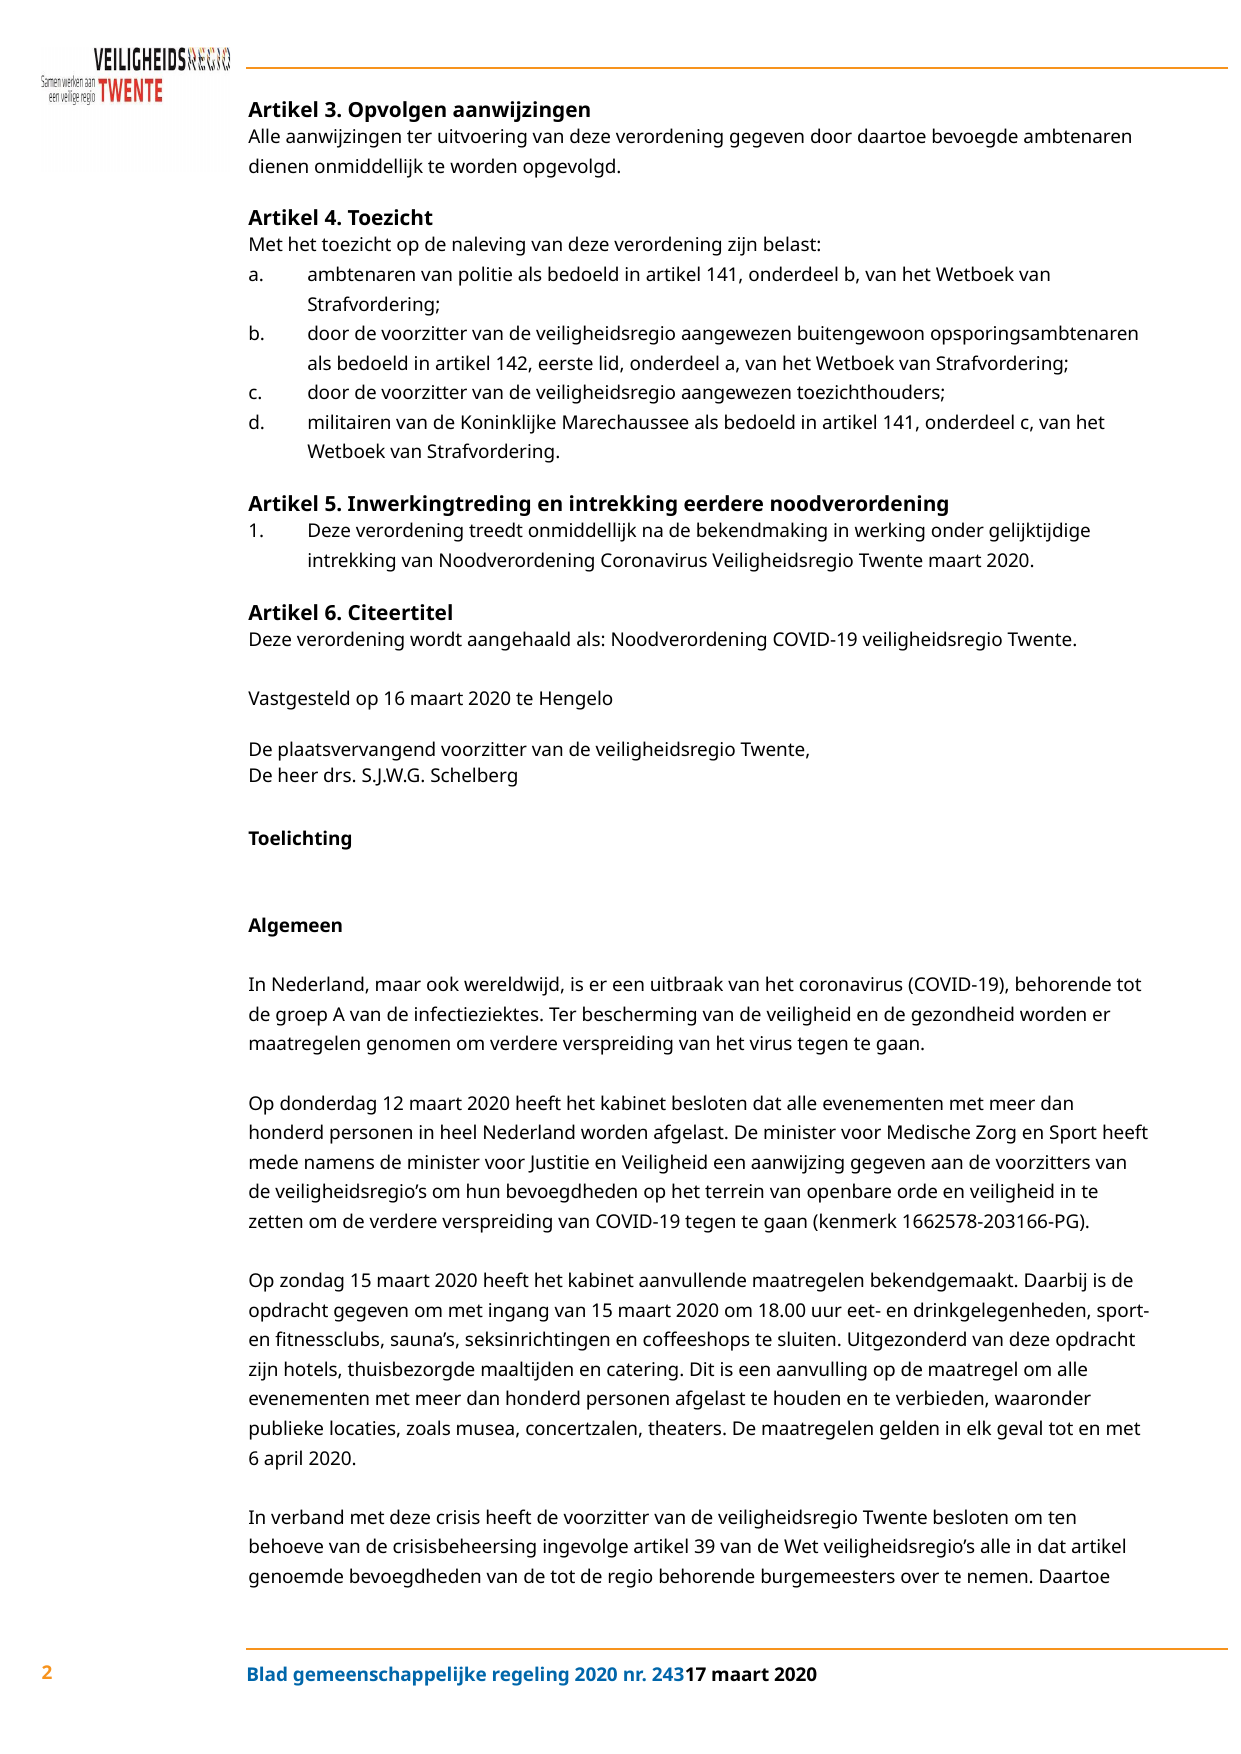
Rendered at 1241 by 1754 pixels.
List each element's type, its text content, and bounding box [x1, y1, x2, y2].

text Op donderdag 12 maart 2020 heeft het kabinet besloten dat alle evenementen met meer dan honderd personen in heel Nederland worden afgelast. De minister voor Medische Zorg en Sport heeft mede namens de minister voor Justitie en Veiligheid een aanwijzing gegeven aan de voorzitters van de veiligheidsregio’s om hun bevoegdheden op het terrein van openbare orde en veiligheid in te zetten om de verdere verspreiding van COVID-19 tegen te gaan (kenmerk 1662578-203166-PG). [248, 1090, 1152, 1234]
text De heer drs. S.J.W.G. Schelberg [248, 762, 1152, 788]
text In verband met deze crisis heeft de voorzitter van de veiligheidsregio Twente besloten om ten behoeve van de crisisbeheersing ingevolge artikel 39 van de Wet veiligheidsregio’s alle in dat artikel genoemde bevoegdheden van de tot de regio behorende burgemeesters over te nemen. Daartoe [248, 1504, 1152, 1589]
list ambtenaren van politie als bedoeld in artikel 141, onderdeel b, van het Wetboek van Strafvordering; [248, 261, 1152, 317]
text Vastgesteld op 16 maart 2020 te Hengelo [248, 685, 1152, 711]
text Artikel 3. Opvolgen aanwijzingen [248, 95, 1152, 123]
text Artikel 5. Inwerkingtreding en intrekking eerdere noodverordening [248, 489, 1152, 518]
text Op zondag 15 maart 2020 heeft het kabinet aanvullende maatregelen bekendgemaakt. Daarbij is de opdracht gegeven om met ingang van 15 maart 2020 om 18.00 uur eet- en drinkgelegenheden, sport- en fitnessclubs, sauna’s, seksinrichtingen en coffeeshops te sluiten. Uitgezonderd van deze opdracht zijn hotels, thuisbezorgde maaltijden en catering. Dit is een aanvulling op de maatregel om alle evenementen met meer dan honderd personen afgelast te houden en te verbieden, waaronder publieke locaties, zoals musea, concertzalen, theaters. De maatregelen gelden in elk geval tot en met 6 april 2020. [248, 1267, 1152, 1471]
list door de voorzitter van de veiligheidsregio aangewezen buitengewoon opsporingsambtenaren als bedoeld in artikel 142, eerste lid, onderdeel a, van het Wetboek van Strafvordering; [248, 320, 1152, 376]
text In Nederland, maar ook wereldwijd, is er een uitbraak van het coronavirus (COVID-19), behorende tot de groep A van de infectieziektes. Ter bescherming van de veiligheid en de gezondheid worden er maatregelen genomen om verdere verspreiding van het virus tegen te gaan. [248, 971, 1152, 1056]
text Toelichting [248, 814, 1152, 853]
text Artikel 6. Citeertitel [248, 598, 1152, 626]
list door de voorzitter van de veiligheidsregio aangewezen toezichthouders; [248, 379, 1152, 405]
text Algemeen [248, 912, 1152, 938]
picture [41, 47, 231, 172]
text Artikel 4. Toezicht [248, 203, 1152, 232]
text De plaatsvervangend voorzitter van de veiligheidsregio Twente, [248, 737, 1152, 762]
text Deze verordening wordt aangehaald als: Noodverordening COVID-19 veiligheidsregio Twente. [248, 626, 1152, 652]
list Deze verordening treedt onmiddellijk na de bekendmaking in werking onder gelijktijdige intrekking van Noodverordening Coronavirus Veiligheidsregio Twente maart 2020. [248, 518, 1152, 573]
text Alle aanwijzingen ter uitvoering van deze verordening gegeven door daartoe bevoegde ambtenaren dienen onmiddellijk te worden opgevolgd. [248, 123, 1152, 178]
list militairen van de Koninklijke Marechaussee als bedoeld in artikel 141, onderdeel c, van het Wetboek van Strafvordering. [248, 409, 1152, 464]
text Met het toezicht op de naleving van deze verordening zijn belast: [248, 232, 1152, 257]
